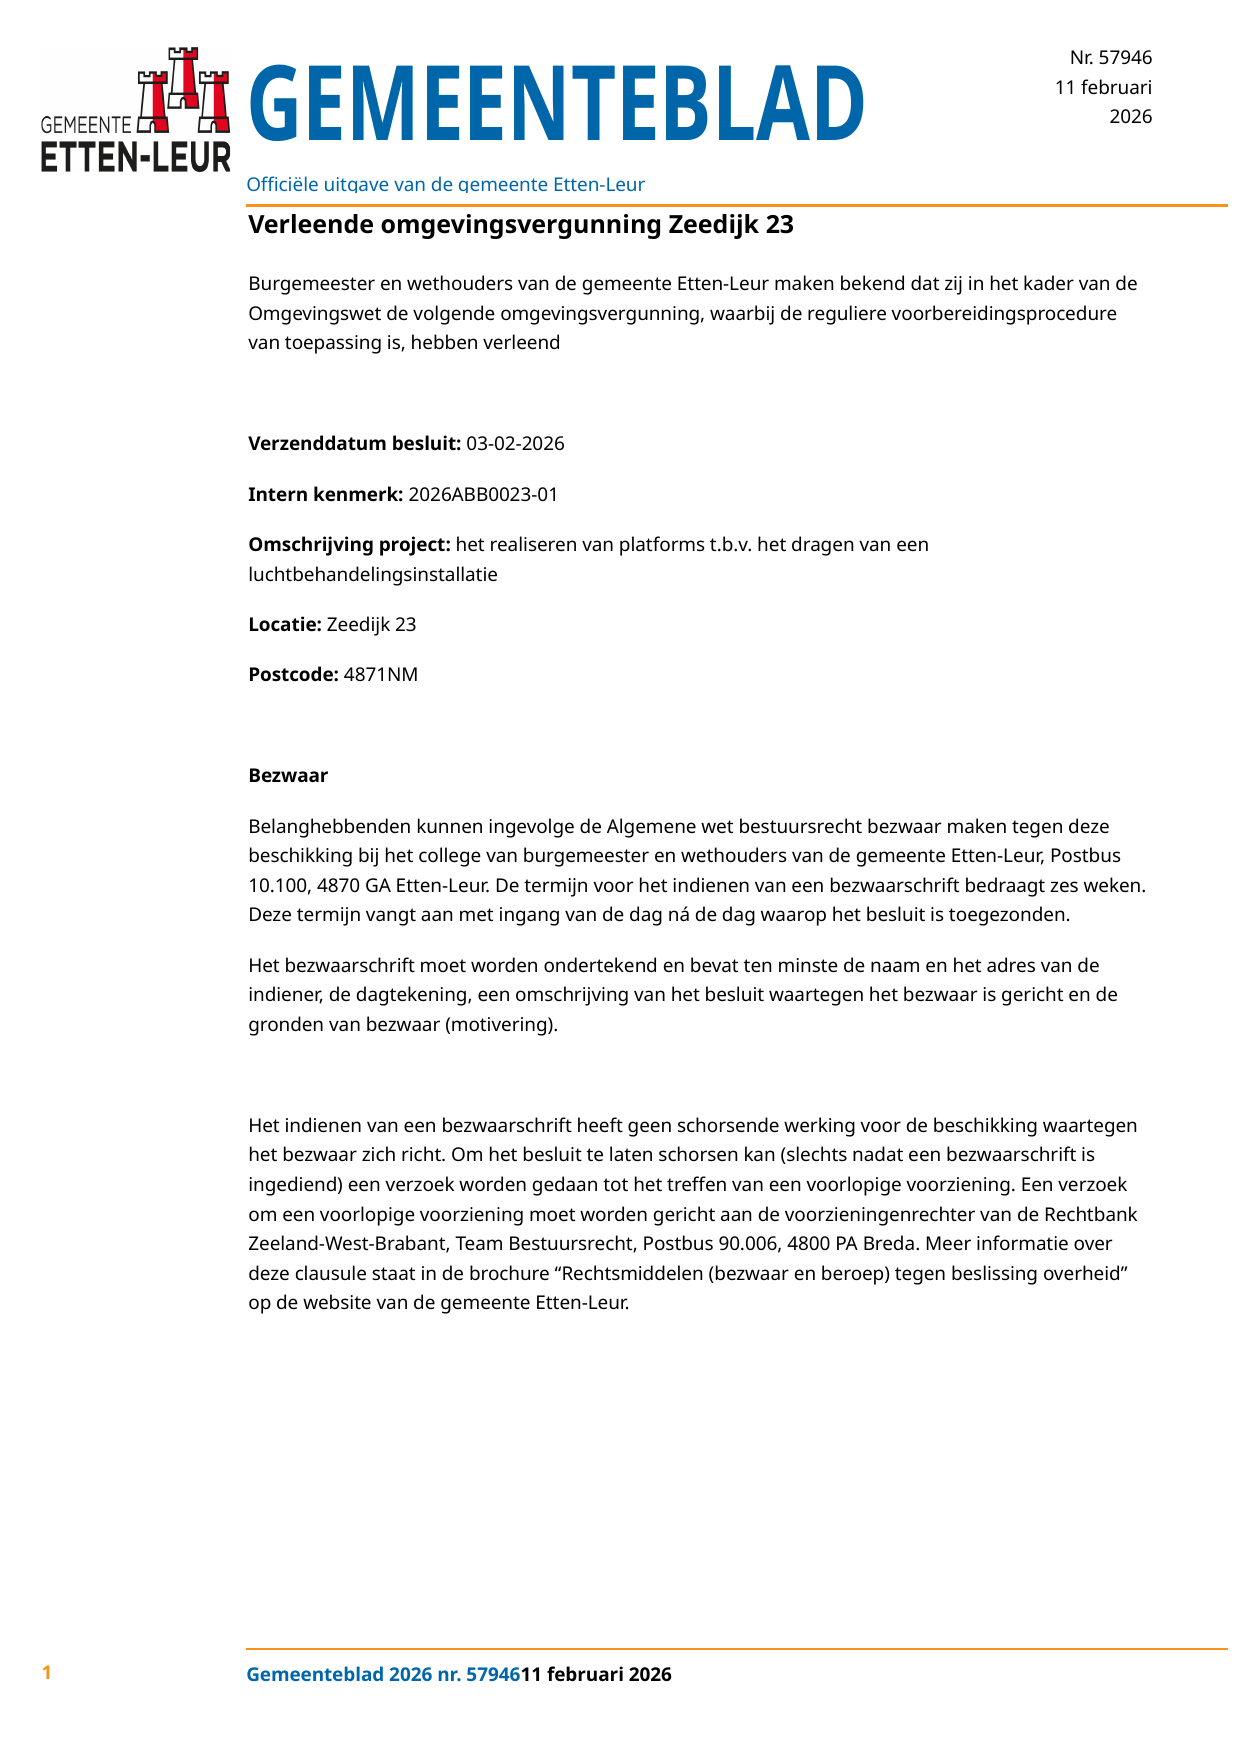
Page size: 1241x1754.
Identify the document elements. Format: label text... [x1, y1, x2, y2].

picture [41, 47, 231, 172]
text Bezwaar [248, 762, 1152, 788]
text Burgemeester en wethouders van de gemeente Etten-Leur maken bekend dat zij in het kader van de Omgevingswet de volgende omgevingsvergunning, waarbij de reguliere voorbereidingsprocedure van toepassing is, hebben verleend [248, 270, 1152, 355]
text Locatie: Zeedijk 23 [248, 611, 1152, 637]
text Verzenddatum besluit: 03-02-2026 [248, 430, 1152, 456]
text Verleende omgevingsvergunning Zeedijk 23 [248, 207, 1152, 241]
text Postcode: 4871NM [248, 662, 1152, 687]
text Belanghebbenden kunnen ingevolge de Algemene wet bestuursrecht bezwaar maken tegen deze beschikking bij het college van burgemeester en wethouders van de gemeente Etten-Leur, Postbus 10.100, 4870 GA Etten-Leur. De termijn voor het indienen van een bezwaarschrift bedraagt zes weken. Deze termijn vangt aan met ingang van de dag ná de dag waarop het besluit is toegezonden. [248, 813, 1152, 927]
text Omschrijving project: het realiseren van platforms t.b.v. het dragen van een luchtbehandelingsinstallatie [248, 531, 1152, 586]
text Het indienen van een bezwaarschrift heeft geen schorsende werking voor de beschikking waartegen het bezwaar zich richt. Om het besluit te laten schorsen kan (slechts nadat een bezwaarschrift is ingediend) een verzoek worden gedaan tot het treffen van een voorlopige voorziening. Een verzoek om een voorlopige voorziening moet worden gericht aan de voorzieningenrechter van de Rechtbank Zeeland-West-Brabant, Team Bestuursrecht, Postbus 90.006, 4800 PA Breda. Meer informatie over deze clausule staat in de brochure “Rechtsmiddelen (bezwaar en beroep) tegen beslissing overheid” op de website van de gemeente Etten-Leur. [248, 1112, 1152, 1315]
text Het bezwaarschrift moet worden ondertekend en bevat ten minste de naam en het adres van de indiener, de dagtekening, een omschrijving van het besluit waartegen het bezwaar is gericht en de gronden van bezwaar (motivering). [248, 952, 1152, 1037]
text Intern kenmerk: 2026ABB0023-01 [248, 481, 1152, 506]
